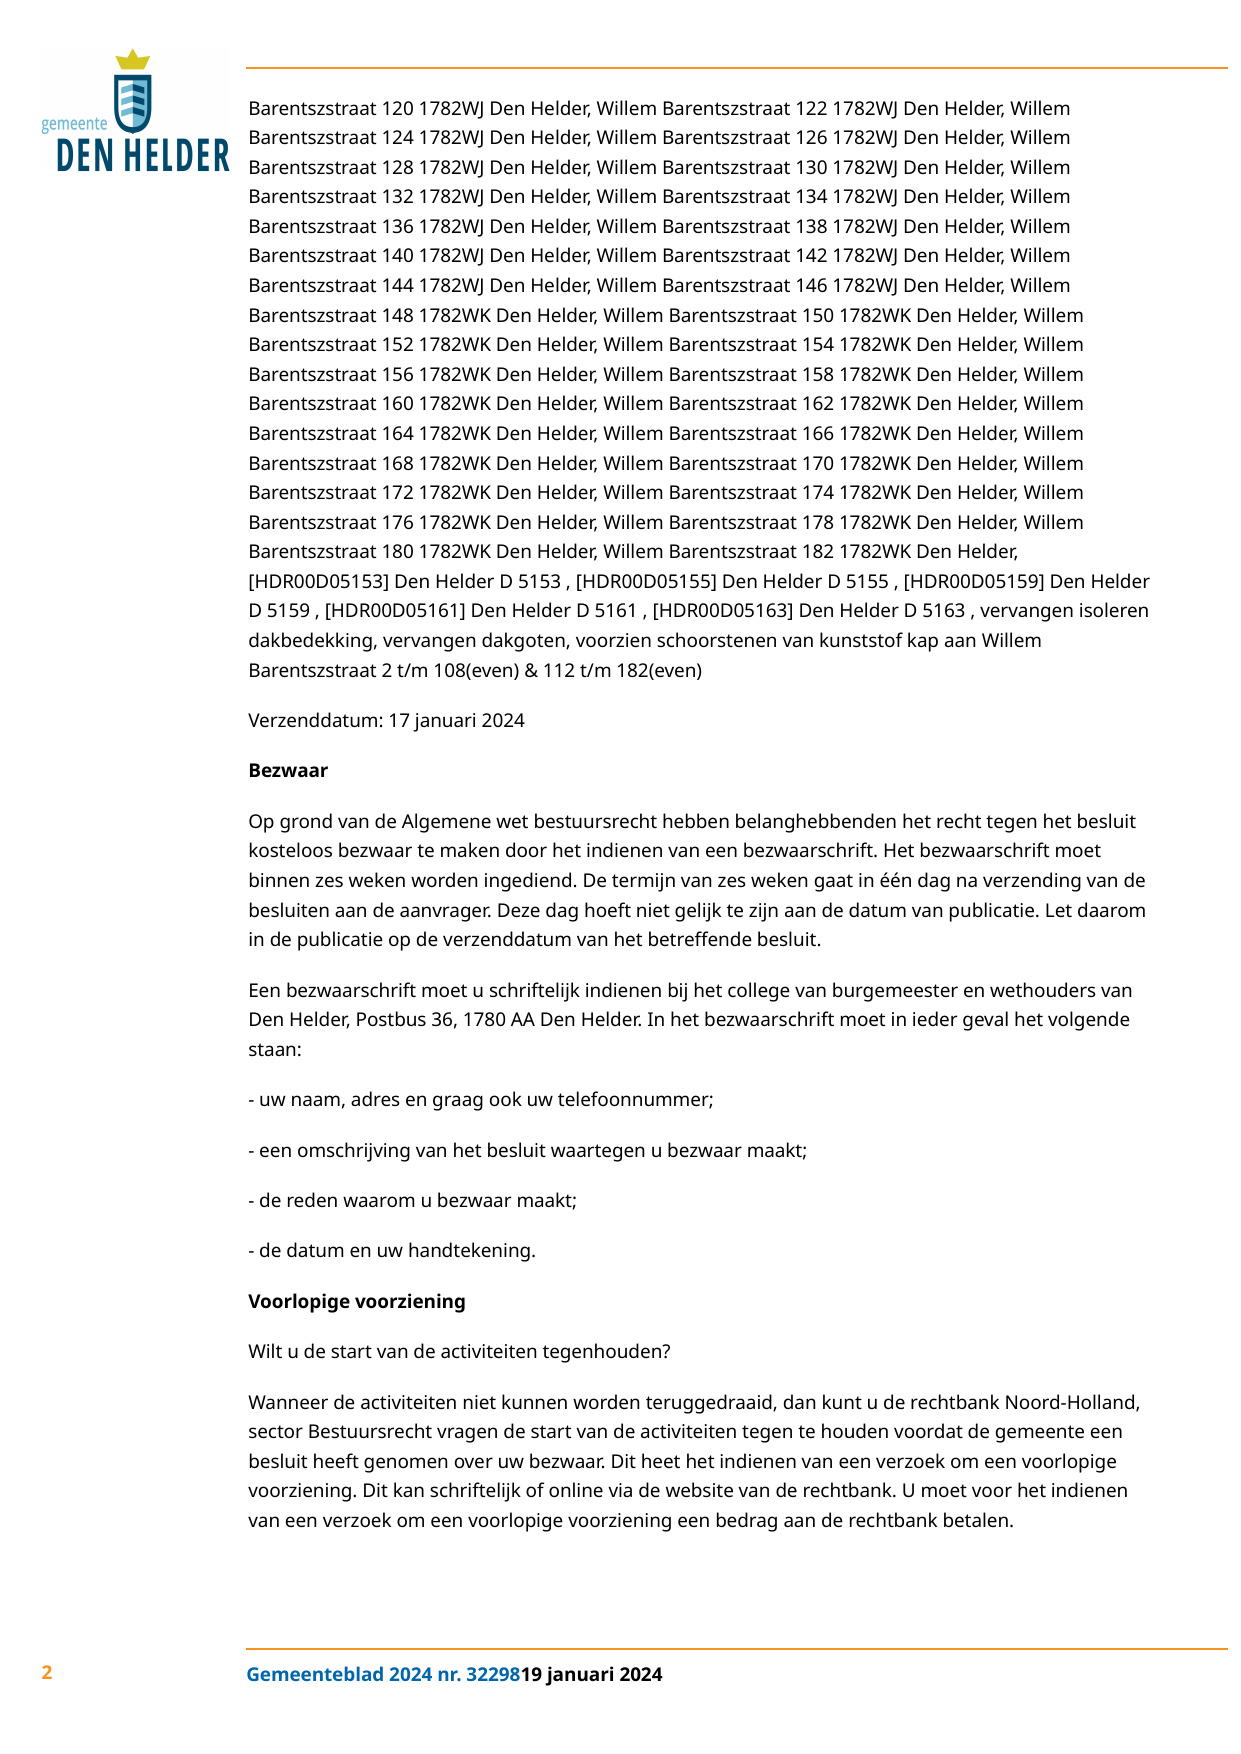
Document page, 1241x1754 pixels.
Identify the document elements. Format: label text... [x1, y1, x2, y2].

text Een bezwaarschrift moet u schriftelijk indienen bij het college van burgemeester en wethouders van Den Helder, Postbus 36, 1780 AA Den Helder. In het bezwaarschrift moet in ieder geval het volgende staan: [248, 977, 1152, 1062]
picture [63, 144, 68, 165]
picture [220, 160, 224, 172]
picture [100, 154, 106, 172]
text - de reden waarom u bezwaar maakt; [248, 1187, 1152, 1213]
text Barentszstraat 120 1782WJ Den Helder, Willem Barentszstraat 122 1782WJ Den Helder, Willem Barentszstraat 124 1782WJ Den Helder, Willem Barentszstraat 126 1782WJ Den Helder, Willem Barentszstraat 128 1782WJ Den Helder, Willem Barentszstraat 130 1782WJ Den Helder, Willem Barentszstraat 132 1782WJ Den Helder, Willem Barentszstraat 134 1782WJ Den Helder, Willem Barentszstraat 136 1782WJ Den Helder, Willem Barentszstraat 138 1782WJ Den Helder, Willem Barentszstraat 140 1782WJ Den Helder, Willem Barentszstraat 142 1782WJ Den Helder, Willem Barentszstraat 144 1782WJ Den Helder, Willem Barentszstraat 146 1782WJ Den Helder, Willem Barentszstraat 148 1782WK Den Helder, Willem Barentszstraat 150 1782WK Den Helder, Willem Barentszstraat 152 1782WK Den Helder, Willem Barentszstraat 154 1782WK Den Helder, Willem Barentszstraat 156 1782WK Den Helder, Willem Barentszstraat 158 1782WK Den Helder, Willem Barentszstraat 160 1782WK Den Helder, Willem Barentszstraat 162 1782WK Den Helder, Willem Barentszstraat 164 1782WK Den Helder, Willem Barentszstraat 166 1782WK Den Helder, Willem Barentszstraat 168 1782WK Den Helder, Willem Barentszstraat 170 1782WK Den Helder, Willem Barentszstraat 172 1782WK Den Helder, Willem Barentszstraat 174 1782WK Den Helder, Willem Barentszstraat 176 1782WK Den Helder, Willem Barentszstraat 178 1782WK Den Helder, Willem Barentszstraat 180 1782WK Den Helder, Willem Barentszstraat 182 1782WK Den Helder, [HDR00D05153] Den Helder D 5153 , [HDR00D05155] Den Helder D 5155 , [HDR00D05159] Den Helder D 5159 , [HDR00D05161] Den Helder D 5161 , [HDR00D05163] Den Helder D 5163 , vervangen isoleren dakbedekking, vervangen dakgoten, voorzien schoorstenen van kunststof kap aan Willem Barentszstraat 2 t/m 108(even) & 112 t/m 182(even) [248, 95, 1152, 683]
text Op grond van de Algemene wet bestuursrecht hebben belanghebbenden het recht tegen het besluit kosteloos bezwaar te maken door het indienen van een bezwaarschrift. Het bezwaarschrift moet binnen zes weken worden ingediend. De termijn van zes weken gaat in één dag na verzending van de besluiten aan de aanvrager. Deze dag hoeft niet gelijk te zijn aan de datum van publicatie. Let daarom in de publicatie op de verzenddatum van het betreffende besluit. [248, 808, 1152, 952]
picture [182, 144, 187, 165]
text - de datum en uw handtekening. [248, 1238, 1152, 1263]
text - uw naam, adres en graag ook uw telefoonnummer; [248, 1086, 1152, 1112]
text Voorlopige voorziening [248, 1288, 1152, 1314]
text Wilt u de start van de activiteiten tegenhouden? [248, 1338, 1152, 1364]
picture [41, 47, 231, 172]
text Verzenddatum: 17 januari 2024 [248, 707, 1152, 733]
text - een omschrijving van het besluit waartegen u bezwaar maakt; [248, 1137, 1152, 1163]
text Wanneer de activiteiten niet kunnen worden teruggedraaid, dan kunt u de rechtbank Noord-Holland, sector Bestuursrecht vragen de start van de activiteiten tegen te houden voordat de gemeente een besluit heeft genomen over uw bezwaar. Dit heet het indienen van een verzoek om een voorlopige voorziening. Dit kan schriftelijk of online via de website van de rechtbank. U moet voor het indienen van een verzoek om een voorlopige voorziening een bedrag aan de rechtbank betalen. [248, 1389, 1152, 1533]
picture [130, 157, 135, 172]
text Bezwaar [248, 758, 1152, 783]
